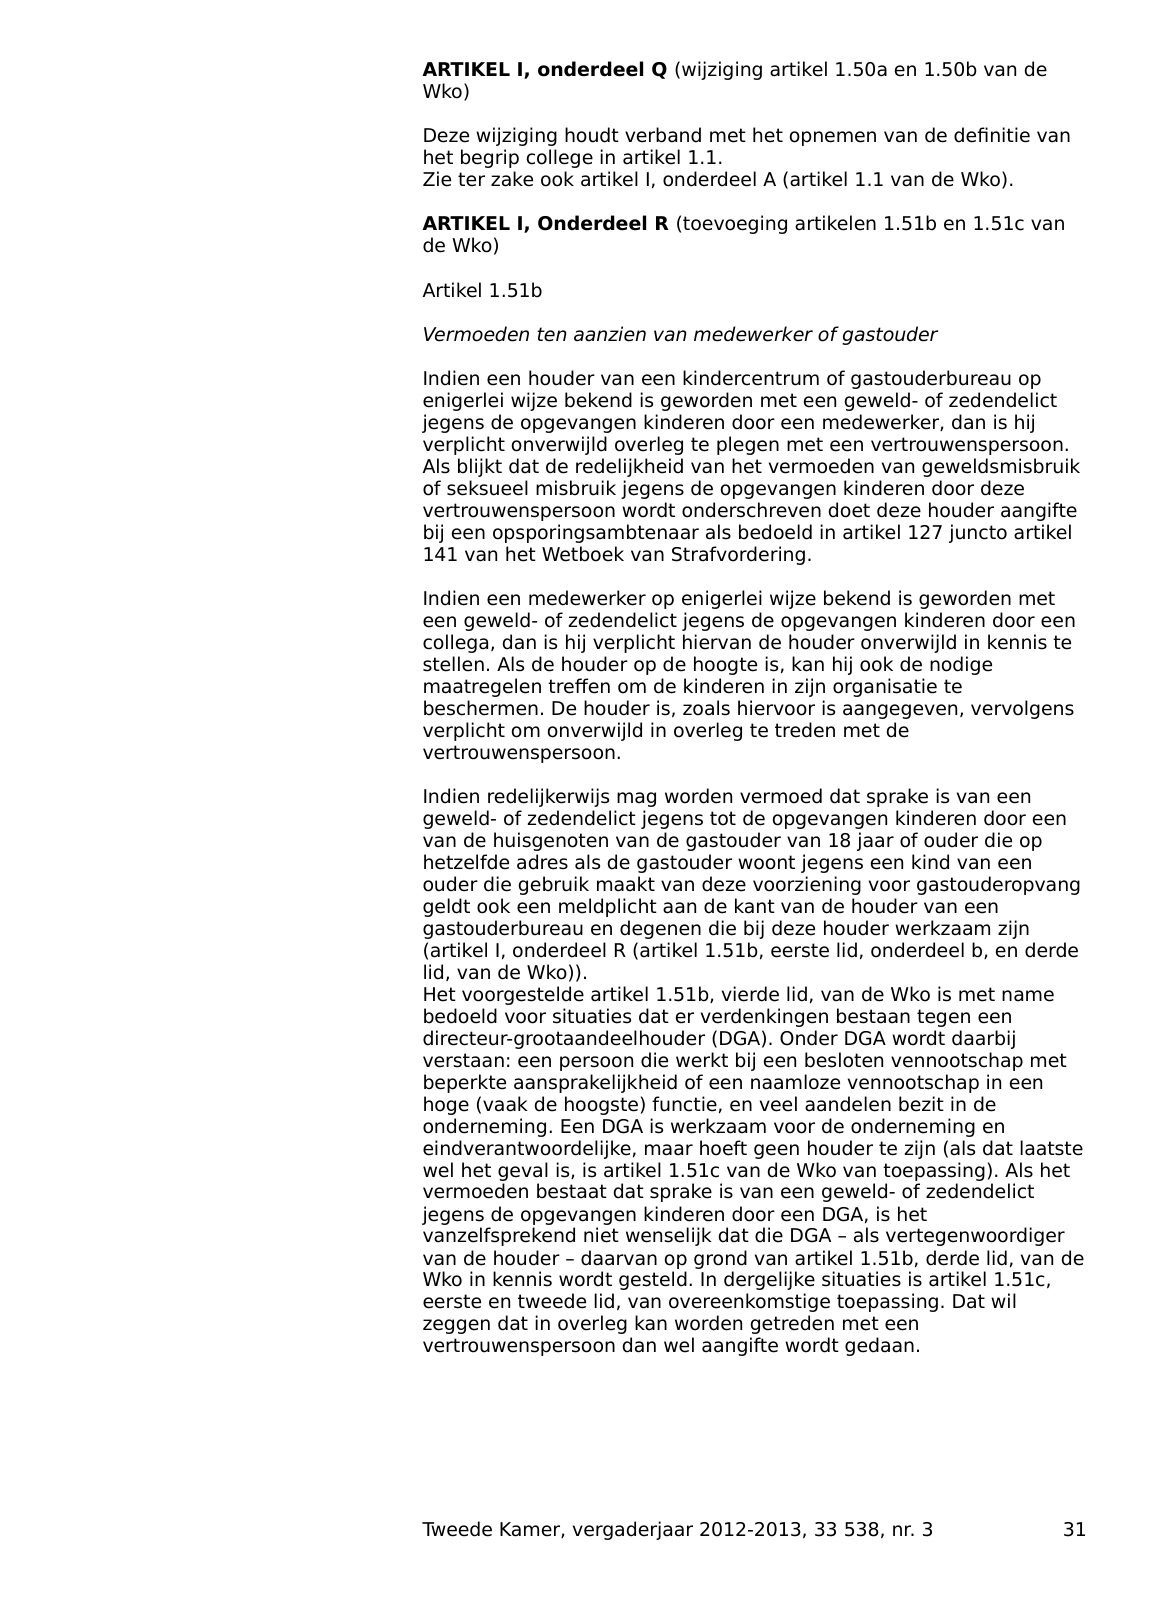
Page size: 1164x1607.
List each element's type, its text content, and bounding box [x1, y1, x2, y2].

text Deze wijziging houdt verband met het opnemen van de definitie van het begrip college in artikel 1.1. [422, 125, 1087, 169]
subtitle Vermoeden ten aanzien van medewerker of gastouder [422, 324, 1087, 346]
text Indien een houder van een kindercentrum of gastouderbureau op enigerlei wijze bekend is geworden met een geweld- of zedendelict jegens de opgevangen kinderen door een medewerker, dan is hij verplicht onverwijld overleg te plegen met een vertrouwenspersoon. Als blijkt dat de redelijkheid van het vermoeden van geweldsmisbruik of seksueel misbruik jegens de opgevangen kinderen door deze vertrouwenspersoon wordt onderschreven doet deze houder aangifte bij een opsporingsambtenaar als bedoeld in artikel 127 juncto artikel 141 van het Wetboek van Strafvordering. [422, 368, 1087, 566]
text Indien redelijkerwijs mag worden vermoed dat sprake is van een geweld- of zedendelict jegens tot de opgevangen kinderen door een van de huisgenoten van de gastouder van 18 jaar of ouder die op hetzelfde adres als de gastouder woont jegens een kind van een ouder die gebruik maakt van deze voorziening voor gastouderopvang geldt ook een meldplicht aan de kant van de houder van een gastouderbureau en degenen die bij deze houder werkzaam zijn (artikel I, onderdeel R (artikel 1.51b, eerste lid, onderdeel b, en derde lid, van de Wko)). [422, 786, 1087, 984]
text Indien een medewerker op enigerlei wijze bekend is geworden met een geweld- of zedendelict jegens de opgevangen kinderen door een collega, dan is hij verplicht hiervan de houder onverwijld in kennis te stellen. Als de houder op de hoogte is, kan hij ook de nodige maatregelen treffen om de kinderen in zijn organisatie te beschermen. De houder is, zoals hiervoor is aangegeven, vervolgens verplicht om onverwijld in overleg te treden met de vertrouwenspersoon. [422, 588, 1087, 764]
text Het voorgestelde artikel 1.51b, vierde lid, van de Wko is met name bedoeld voor situaties dat er verdenkingen bestaan tegen een directeur-grootaandeelhouder (DGA). Onder DGA wordt daarbij verstaan: een persoon die werkt bij een besloten vennootschap met beperkte aansprakelijkheid of een naamloze vennootschap in een hoge (vaak de hoogste) functie, en veel aandelen bezit in de onderneming. Een DGA is werkzaam voor de onderneming en eindverantwoordelijke, maar hoeft geen houder te zijn (als dat laatste wel het geval is, is artikel 1.51c van de Wko van toepassing). Als het vermoeden bestaat dat sprake is van een geweld- of zedendelict jegens de opgevangen kinderen door een DGA, is het vanzelfsprekend niet wenselijk dat die DGA – als vertegenwoordiger van de houder – daarvan op grond van artikel 1.51b, derde lid, van de Wko in kennis wordt gesteld. In dergelijke situaties is artikel 1.51c, eerste en tweede lid, van overeenkomstige toepassing. Dat wil zeggen dat in overleg kan worden getreden met een vertrouwenspersoon dan wel aangifte wordt gedaan. [422, 984, 1087, 1357]
subtitle ARTIKEL I, Onderdeel R (toevoeging artikelen 1.51b en 1.51c van de Wko) [422, 213, 1087, 257]
subtitle Artikel 1.51b [422, 279, 1087, 301]
subtitle ARTIKEL I, onderdeel Q (wijziging artikel 1.50a en 1.50b van de Wko) [422, 59, 1087, 103]
text Zie ter zake ook artikel I, onderdeel A (artikel 1.1 van de Wko). [422, 169, 1087, 191]
